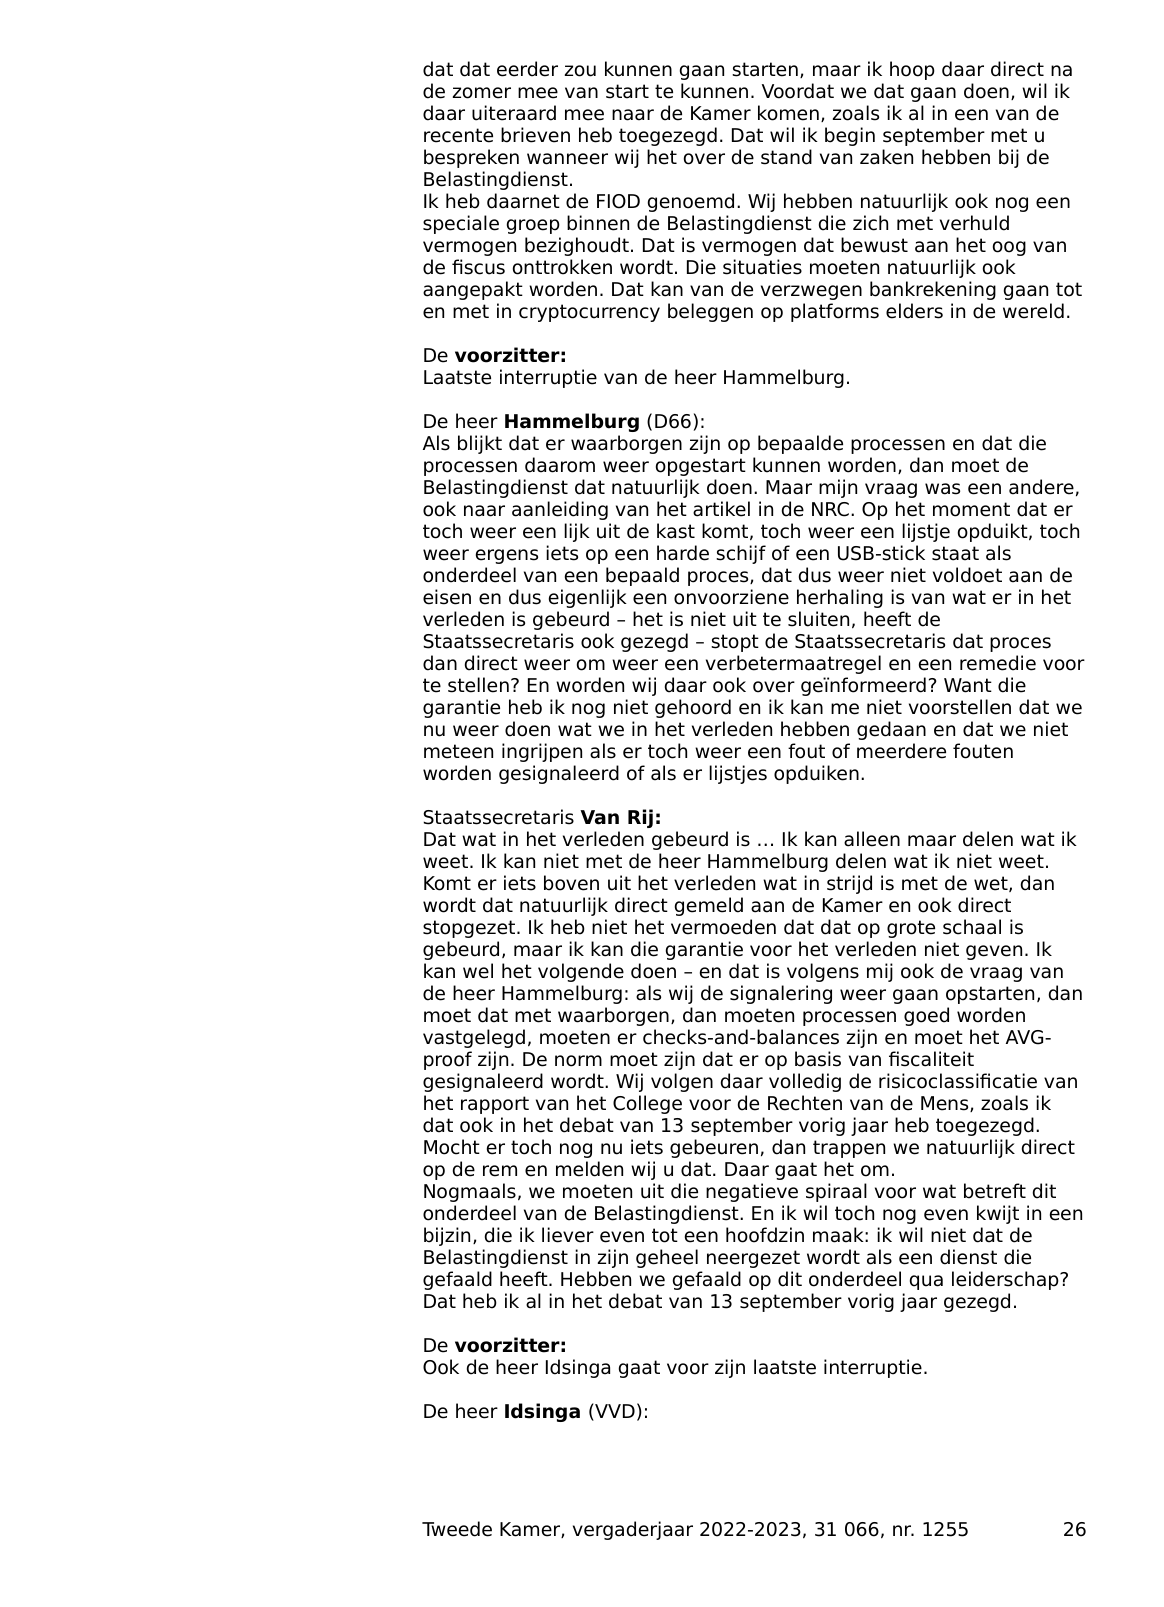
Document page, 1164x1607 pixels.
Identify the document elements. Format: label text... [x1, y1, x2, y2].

text Ook de heer Idsinga gaat voor zijn laatste interruptie. [422, 1357, 1087, 1379]
text Dat wat in het verleden gebeurd is … Ik kan alleen maar delen wat ik weet. Ik kan niet met de heer Hammelburg delen wat ik niet weet. Komt er iets boven uit het verleden wat in strijd is met de wet, dan wordt dat natuurlijk direct gemeld aan de Kamer en ook direct stopgezet. Ik heb niet het vermoeden dat dat op grote schaal is gebeurd, maar ik kan die garantie voor het verleden niet geven. Ik kan wel het volgende doen – en dat is volgens mij ook de vraag van de heer Hammelburg: als wij de signalering weer gaan opstarten, dan moet dat met waarborgen, dan moeten processen goed worden vastgelegd, moeten er checks-and-balances zijn en moet het AVG-proof zijn. De norm moet zijn dat er op basis van fiscaliteit gesignaleerd wordt. Wij volgen daar volledig de risicoclassificatie van het rapport van het College voor de Rechten van de Mens, zoals ik dat ook in het debat van 13 september vorig jaar heb toegezegd. Mocht er toch nog nu iets gebeuren, dan trappen we natuurlijk direct op de rem en melden wij u dat. Daar gaat het om. [422, 829, 1087, 1181]
text De heer Hammelburg (D66): [422, 411, 1087, 433]
text Nogmaals, we moeten uit die negatieve spiraal voor wat betreft dit onderdeel van de Belastingdienst. En ik wil toch nog even kwijt in een bijzin, die ik liever even tot een hoofdzin maak: ik wil niet dat de Belastingdienst in zijn geheel neergezet wordt als een dienst die gefaald heeft. Hebben we gefaald op dit onderdeel qua leiderschap? Dat heb ik al in het debat van 13 september vorig jaar gezegd. [422, 1181, 1087, 1312]
text Ik heb daarnet de FIOD genoemd. Wij hebben natuurlijk ook nog een speciale groep binnen de Belastingdienst die zich met verhuld vermogen bezighoudt. Dat is vermogen dat bewust aan het oog van de fiscus onttrokken wordt. Die situaties moeten natuurlijk ook aangepakt worden. Dat kan van de verzwegen bankrekening gaan tot en met in cryptocurrency beleggen op platforms elders in de wereld. [422, 191, 1087, 323]
text De heer Idsinga (VVD): [422, 1401, 1087, 1423]
text Als blijkt dat er waarborgen zijn op bepaalde processen en dat die processen daarom weer opgestart kunnen worden, dan moet de Belastingdienst dat natuurlijk doen. Maar mijn vraag was een andere, ook naar aanleiding van het artikel in de NRC. Op het moment dat er toch weer een lijk uit de kast komt, toch weer een lijstje opduikt, toch weer ergens iets op een harde schijf of een USB-stick staat als onderdeel van een bepaald proces, dat dus weer niet voldoet aan de eisen en dus eigenlijk een onvoorziene herhaling is van wat er in het verleden is gebeurd – het is niet uit te sluiten, heeft de Staatssecretaris ook gezegd – stopt de Staatssecretaris dat proces dan direct weer om weer een verbetermaatregel en een remedie voor te stellen? En worden wij daar ook over geïnformeerd? Want die garantie heb ik nog niet gehoord en ik kan me niet voorstellen dat we nu weer doen wat we in het verleden hebben gedaan en dat we niet meteen ingrijpen als er toch weer een fout of meerdere fouten worden gesignaleerd of als er lijstjes opduiken. [422, 433, 1087, 785]
text Laatste interruptie van de heer Hammelburg. [422, 367, 1087, 389]
text dat dat eerder zou kunnen gaan starten, maar ik hoop daar direct na de zomer mee van start te kunnen. Voordat we dat gaan doen, wil ik daar uiteraard mee naar de Kamer komen, zoals ik al in een van de recente brieven heb toegezegd. Dat wil ik begin september met u bespreken wanneer wij het over de stand van zaken hebben bij de Belastingdienst. [422, 59, 1087, 191]
text De voorzitter: [422, 1335, 1087, 1357]
text De voorzitter: [422, 345, 1087, 367]
text Staatssecretaris Van Rij: [422, 807, 1087, 829]
